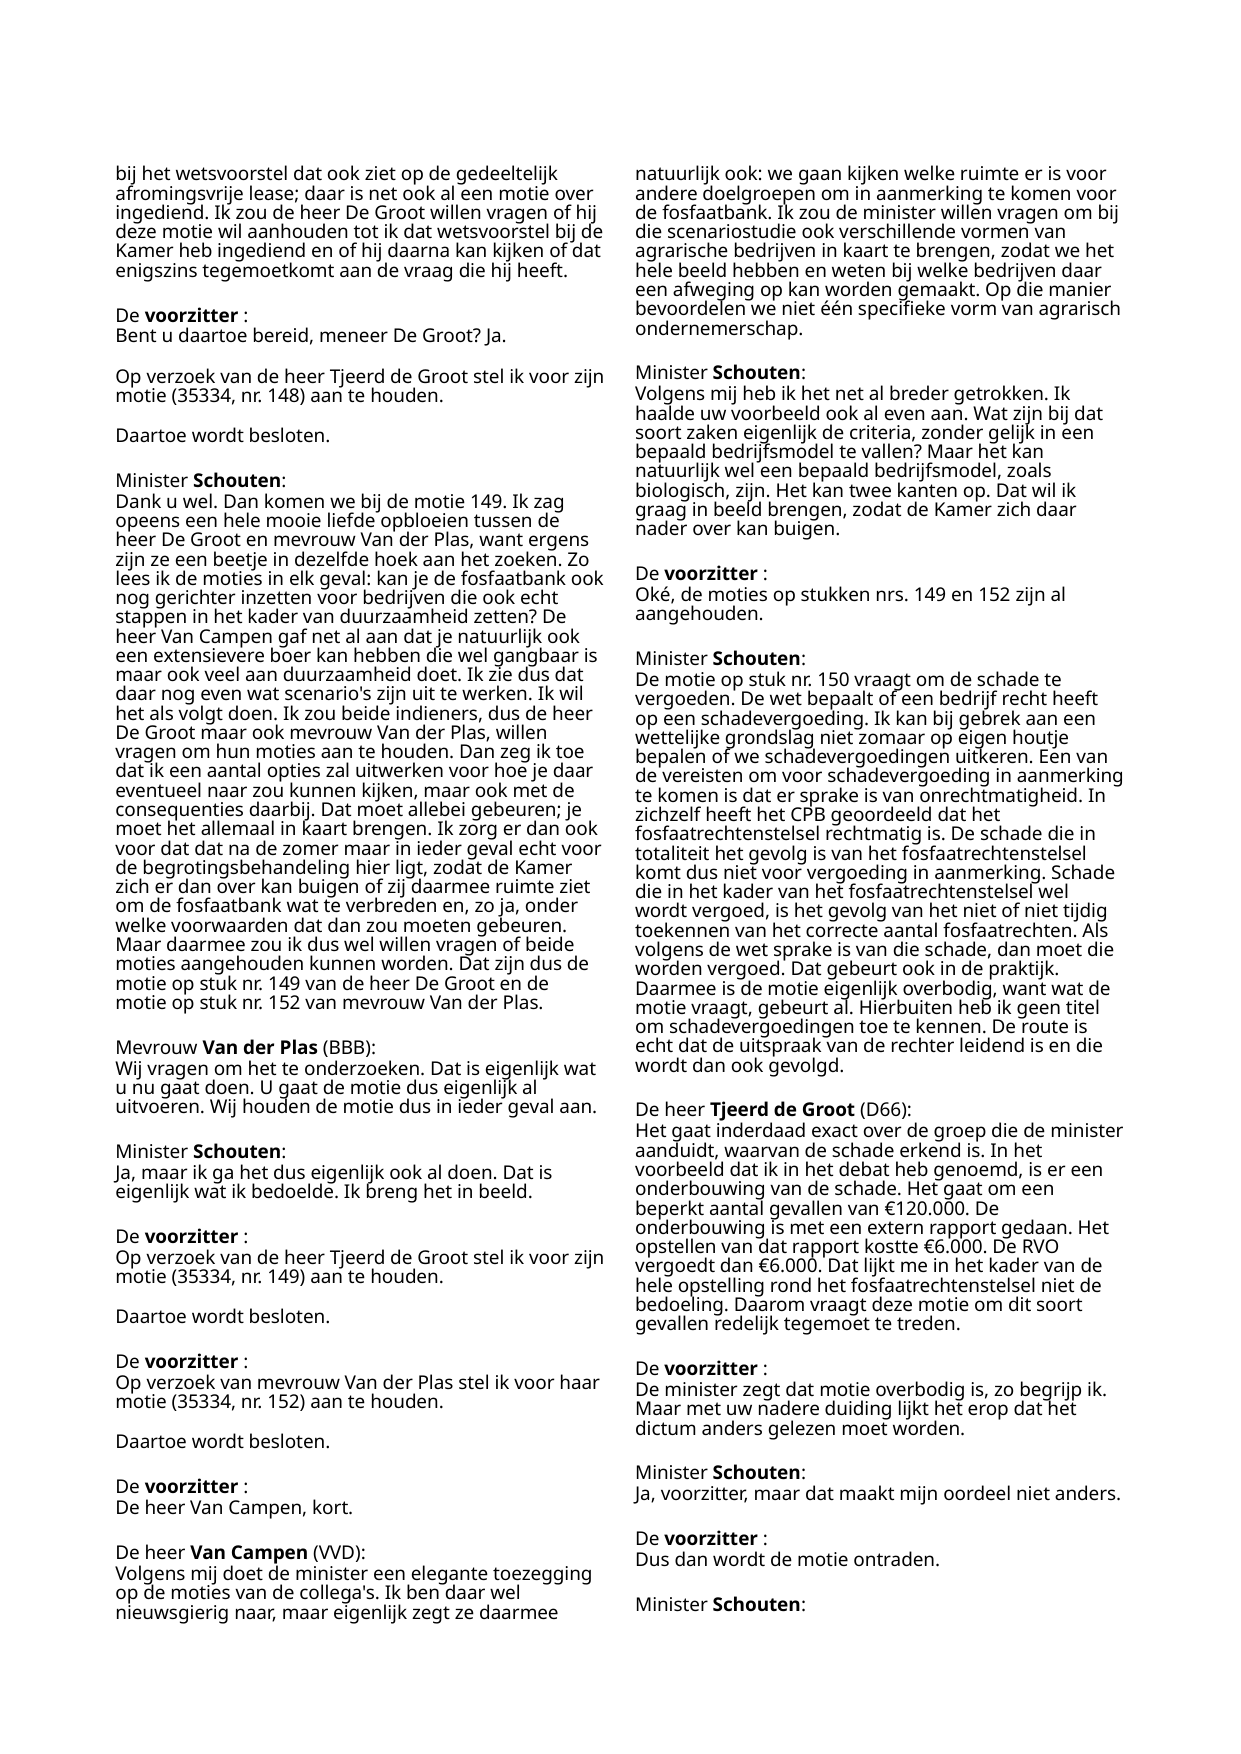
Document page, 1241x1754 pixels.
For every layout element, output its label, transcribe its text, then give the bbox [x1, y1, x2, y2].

text De heer Van Campen (VVD): [115, 1539, 605, 1565]
text De heer Van Campen, kort. [115, 1499, 605, 1518]
text De voorzitter : [115, 1223, 605, 1249]
text bij het wetsvoorstel dat ook ziet op de gedeeltelijk afromingsvrije lease; daar is net ook al een motie over ingediend. Ik zou de heer De Groot willen vragen of hij deze motie wil aanhouden tot ik dat wetsvoorstel bij de Kamer heb ingediend en of hij daarna kan kijken of dat enigszins tegemoetkomt aan de vraag die hij heeft. [115, 165, 605, 281]
text De voorzitter : [635, 560, 1125, 586]
text Minister Schouten: [635, 359, 1125, 385]
text Daartoe wordt besloten. [115, 427, 605, 446]
text Minister Schouten: [635, 1591, 1125, 1617]
text Minister Schouten: [635, 1459, 1125, 1485]
text De heer Tjeerd de Groot (D66): [635, 1097, 1125, 1122]
text De minister zegt dat motie overbodig is, zo begrijp ik. Maar met uw nadere duiding lijkt het erop dat het dictum anders gelezen moet worden. [635, 1381, 1125, 1439]
text Minister Schouten: [635, 645, 1125, 671]
text Dus dan wordt de motie ontraden. [635, 1551, 1125, 1570]
text Mevrouw Van der Plas (BBB): [115, 1034, 605, 1059]
text Daartoe wordt besloten. [115, 1433, 605, 1453]
text Ja, maar ik ga het dus eigenlijk ook al doen. Dat is eigenlijk wat ik bedoelde. Ik breng het in beeld. [115, 1164, 605, 1202]
text De voorzitter : [635, 1355, 1125, 1381]
text Het gaat inderdaad exact over de groep die de minister aanduidt, waarvan de schade erkend is. In het voorbeeld dat ik in het debat heb genoemd, is er een onderbouwing van de schade. Het gaat om een beperkt aantal gevallen van €120.000. De onderbouwing is met een extern rapport gedaan. Het opstellen van dat rapport kostte €6.000. De RVO vergoedt dan €6.000. Dat lijkt me in het kader van de hele opstelling rond het fosfaatrechtenstelsel niet de bedoeling. Daarom vraagt deze motie om dit soort gevallen redelijk tegemoet te treden. [635, 1122, 1125, 1334]
text Op verzoek van de heer Tjeerd de Groot stel ik voor zijn motie (35334, nr. 149) aan te houden. [115, 1249, 605, 1288]
text Wij vragen om het te onderzoeken. Dat is eigenlijk wat u nu gaat doen. U gaat de motie dus eigenlijk al uitvoeren. Wij houden de motie dus in ieder geval aan. [115, 1059, 605, 1117]
text De voorzitter : [115, 1473, 605, 1499]
text Volgens mij doet de minister een elegante toezegging op de moties van de collega's. Ik ben daar wel nieuwsgierig naar, maar eigenlijk zegt ze daarmee [115, 1565, 605, 1623]
text Daartoe wordt besloten. [115, 1308, 605, 1328]
text Bent u daartoe bereid, meneer De Groot? Ja. [115, 327, 605, 347]
text Ja, voorzitter, maar dat maakt mijn oordeel niet anders. [635, 1485, 1125, 1504]
text natuurlijk ook: we gaan kijken welke ruimte er is voor andere doelgroepen om in aanmerking te komen voor de fosfaatbank. Ik zou de minister willen vragen om bij die scenariostudie ook verschillende vormen van agrarische bedrijven in kaart te brengen, zodat we het hele beeld hebben en weten bij welke bedrijven daar een afweging op kan worden gemaakt. Op die manier bevoordelen we niet één specifieke vorm van agrarisch ondernemerschap. [635, 165, 1125, 339]
text Minister Schouten: [115, 1138, 605, 1164]
text Op verzoek van de heer Tjeerd de Groot stel ik voor zijn motie (35334, nr. 148) aan te houden. [115, 368, 605, 406]
text Dank u wel. Dan komen we bij de motie 149. Ik zag opeens een hele mooie liefde opbloeien tussen de heer De Groot en mevrouw Van der Plas, want ergens zijn ze een beetje in dezelfde hoek aan het zoeken. Zo lees ik de moties in elk geval: kan je de fosfaatbank ook nog gerichter inzetten voor bedrijven die ook echt stappen in het kader van duurzaamheid zetten? De heer Van Campen gaf net al aan dat je natuurlijk ook een extensievere boer kan hebben die wel gangbaar is maar ook veel aan duurzaamheid doet. Ik zie dus dat daar nog even wat scenario's zijn uit te werken. Ik wil het als volgt doen. Ik zou beide indieners, dus de heer De Groot maar ook mevrouw Van der Plas, willen vragen om hun moties aan te houden. Dan zeg ik toe dat ik een aantal opties zal uitwerken voor hoe je daar eventueel naar zou kunnen kijken, maar ook met de consequenties daarbij. Dat moet allebei gebeuren; je moet het allemaal in kaart brengen. Ik zorg er dan ook voor dat dat na de zomer maar in ieder geval echt voor de begrotingsbehandeling hier ligt, zodat de Kamer zich er dan over kan buigen of zij daarmee ruimte ziet om de fosfaatbank wat te verbreden en, zo ja, onder welke voorwaarden dat dan zou moeten gebeuren. Maar daarmee zou ik dus wel willen vragen of beide moties aangehouden kunnen worden. Dat zijn dus de motie op stuk nr. 149 van de heer De Groot en de motie op stuk nr. 152 van mevrouw Van der Plas. [115, 493, 605, 1013]
text De voorzitter : [115, 302, 605, 327]
text Oké, de moties op stukken nrs. 149 en 152 zijn al aangehouden. [635, 586, 1125, 624]
text De voorzitter : [115, 1348, 605, 1374]
text Volgens mij heb ik het net al breder getrokken. Ik haalde uw voorbeeld ook al even aan. Wat zijn bij dat soort zaken eigenlijk de criteria, zonder gelijk in een bepaald bedrijfsmodel te vallen? Maar het kan natuurlijk wel een bepaald bedrijfsmodel, zoals biologisch, zijn. Het kan twee kanten op. Dat wil ik graag in beeld brengen, zodat de Kamer zich daar nader over kan buigen. [635, 385, 1125, 539]
text De motie op stuk nr. 150 vraagt om de schade te vergoeden. De wet bepaalt of een bedrijf recht heeft op een schadevergoeding. Ik kan bij gebrek aan een wettelijke grondslag niet zomaar op eigen houtje bepalen of we schadevergoedingen uitkeren. Een van de vereisten om voor schadevergoeding in aanmerking te komen is dat er sprake is van onrechtmatigheid. In zichzelf heeft het CPB geoordeeld dat het fosfaatrechtenstelsel rechtmatig is. De schade die in totaliteit het gevolg is van het fosfaatrechtenstelsel komt dus niet voor vergoeding in aanmerking. Schade die in het kader van het fosfaatrechtenstelsel wel wordt vergoed, is het gevolg van het niet of niet tijdig toekennen van het correcte aantal fosfaatrechten. Als volgens de wet sprake is van die schade, dan moet die worden vergoed. Dat gebeurt ook in de praktijk. Daarmee is de motie eigenlijk overbodig, want wat de motie vraagt, gebeurt al. Hierbuiten heb ik geen titel om schadevergoedingen toe te kennen. De route is echt dat de uitspraak van de rechter leidend is en die wordt dan ook gevolgd. [635, 671, 1125, 1076]
text De voorzitter : [635, 1525, 1125, 1551]
text Minister Schouten: [115, 467, 605, 493]
text Op verzoek van mevrouw Van der Plas stel ik voor haar motie (35334, nr. 152) aan te houden. [115, 1374, 605, 1413]
